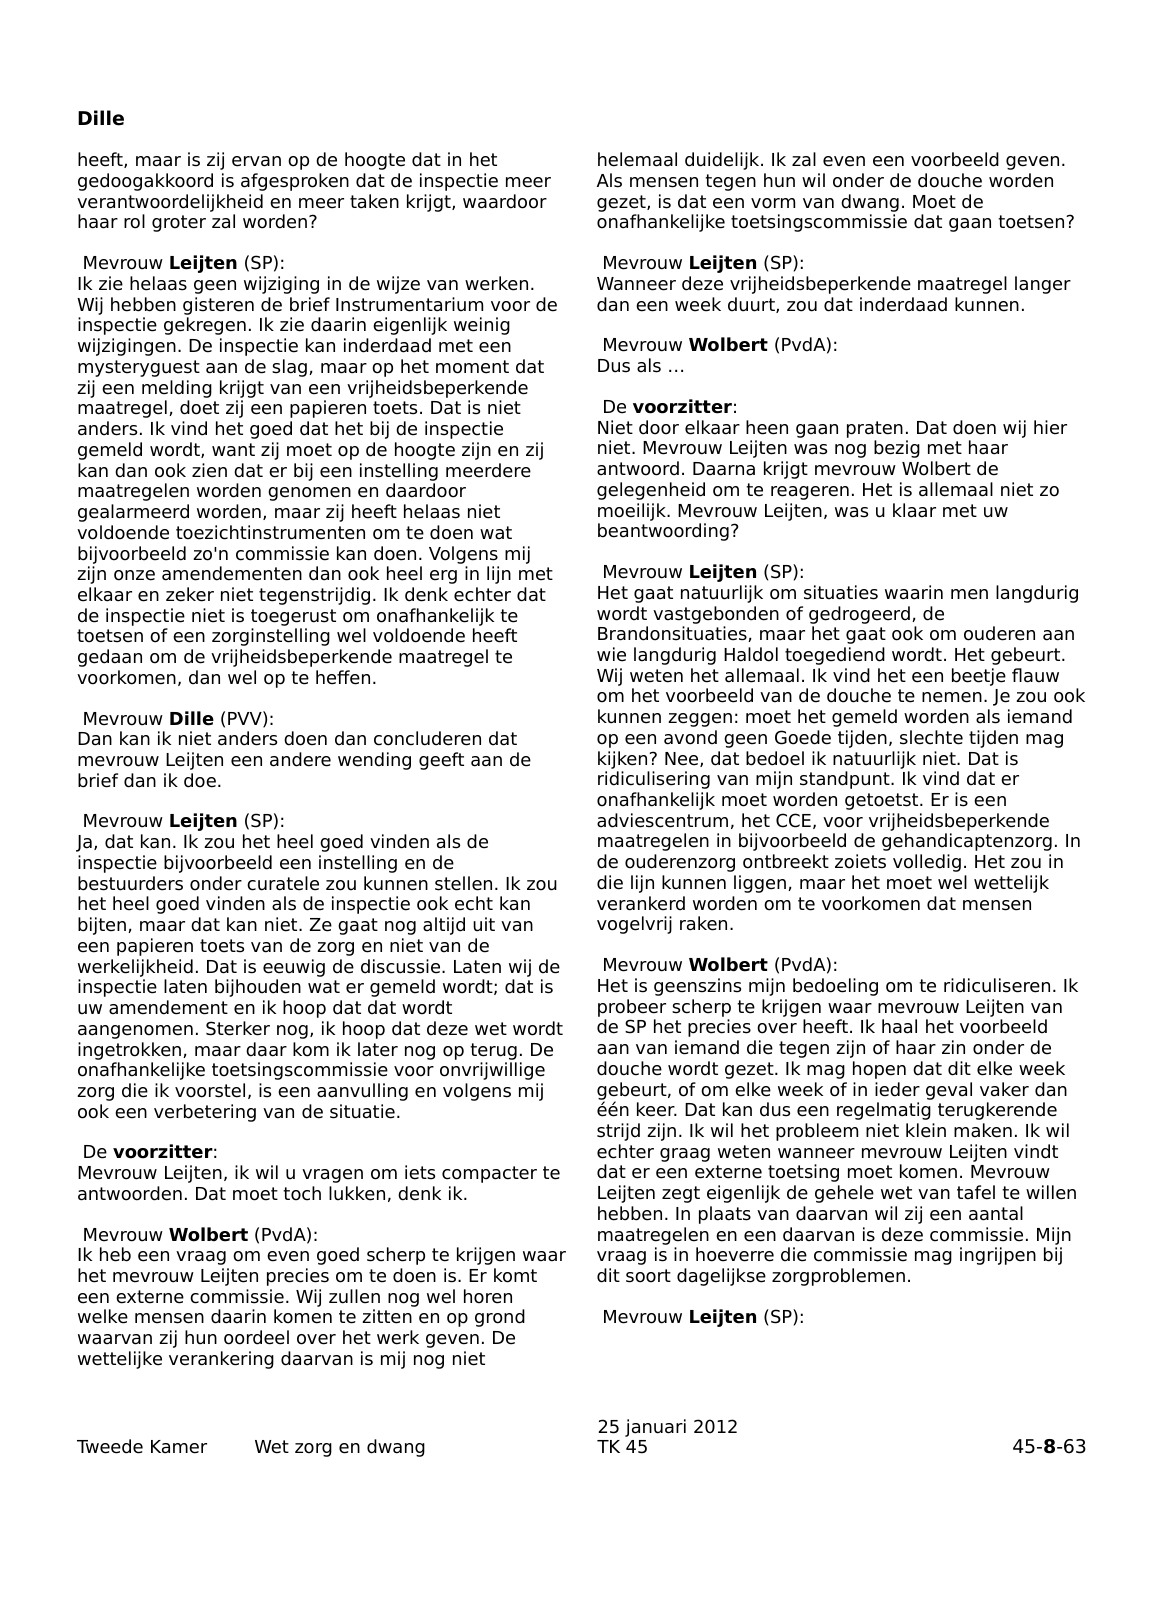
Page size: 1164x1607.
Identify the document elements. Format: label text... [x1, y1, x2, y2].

text Dus als … [596, 356, 1087, 377]
text Mevrouw Wolbert (PvdA): [77, 1224, 567, 1245]
text Ik zie helaas geen wijziging in de wijze van werken. Wij hebben gisteren de brief Instrumentarium voor de inspectie gekregen. Ik zie daarin eigenlijk weinig wijzigingen. De inspectie kan inderdaad met een mysteryguest aan de slag, maar op het moment dat zij een melding krijgt van een vrijheidsbeperkende maatregel, doet zij een papieren toets. Dat is niet anders. Ik vind het goed dat het bij de inspectie gemeld wordt, want zij moet op de hoogte zijn en zij kan dan ook zien dat er bij een instelling meerdere maatregelen worden genomen en daardoor gealarmeerd worden, maar zij heeft helaas niet voldoende toezichtinstrumenten om te doen wat bijvoorbeeld zo'n commissie kan doen. Volgens mij zijn onze amendementen dan ook heel erg in lijn met elkaar en zeker niet tegenstrijdig. Ik denk echter dat de inspectie niet is toegerust om onafhankelijk te toetsen of een zorginstelling wel voldoende heeft gedaan om de vrijheidsbeperkende maatregel te voorkomen, dan wel op te heffen. [77, 274, 567, 688]
text Dan kan ik niet anders doen dan concluderen dat mevrouw Leijten een andere wending geeft aan de brief dan ik doe. [77, 729, 567, 791]
text Ja, dat kan. Ik zou het heel goed vinden als de inspectie bijvoorbeeld een instelling en de bestuurders onder curatele zou kunnen stellen. Ik zou het heel goed vinden als de inspectie ook echt kan bijten, maar dat kan niet. Ze gaat nog altijd uit van een papieren toets van de zorg en niet van de werkelijkheid. Dat is eeuwig de discussie. Laten wij de inspectie laten bijhouden wat er gemeld wordt; dat is uw amendement en ik hoop dat dat wordt aangenomen. Sterker nog, ik hoop dat deze wet wordt ingetrokken, maar daar kom ik later nog op terug. De onafhankelijke toetsingscommissie voor onvrijwillige zorg die ik voorstel, is een aanvulling en volgens mij ook een verbetering van de situatie. [77, 832, 567, 1122]
text Mevrouw Leijten (SP): [77, 253, 567, 274]
text Wanneer deze vrijheidsbeperkende maatregel langer dan een week duurt, zou dat inderdaad kunnen. [596, 274, 1087, 315]
text Mevrouw Leijten (SP): [596, 253, 1087, 274]
text De voorzitter: [596, 397, 1087, 417]
text Mevrouw Leijten (SP): [77, 811, 567, 832]
text De voorzitter: [77, 1142, 567, 1163]
text Niet door elkaar heen gaan praten. Dat doen wij hier niet. Mevrouw Leijten was nog bezig met haar antwoord. Daarna krijgt mevrouw Wolbert de gelegenheid om te reageren. Het is allemaal niet zo moeilijk. Mevrouw Leijten, was u klaar met uw beantwoording? [596, 417, 1087, 542]
text Mevrouw Leijten (SP): [596, 562, 1087, 583]
text Mevrouw Wolbert (PvdA): [596, 955, 1087, 976]
text Mevrouw Dille (PVV): [77, 708, 567, 729]
text Mevrouw Leijten, ik wil u vragen om iets compacter te antwoorden. Dat moet toch lukken, denk ik. [77, 1163, 567, 1204]
text helemaal duidelijk. Ik zal even een voorbeeld geven. Als mensen tegen hun wil onder de douche worden gezet, is dat een vorm van dwang. Moet de onafhankelijke toetsingscommissie dat gaan toetsen? [596, 150, 1087, 233]
text Het is geenszins mijn bedoeling om te ridiculiseren. Ik probeer scherp te krijgen waar mevrouw Leijten van de SP het precies over heeft. Ik haal het voorbeeld aan van iemand die tegen zijn of haar zin onder de douche wordt gezet. Ik mag hopen dat dit elke week gebeurt, of om elke week of in ieder geval vaker dan één keer. Dat kan dus een regelmatig terugkerende strijd zijn. Ik wil het probleem niet klein maken. Ik wil echter graag weten wanneer mevrouw Leijten vindt dat er een externe toetsing moet komen. Mevrouw Leijten zegt eigenlijk de gehele wet van tafel te willen hebben. In plaats van daarvan wil zij een aantal maatregelen en een daarvan is deze commissie. Mijn vraag is in hoeverre die commissie mag ingrijpen bij dit soort dagelijkse zorgproblemen. [596, 976, 1087, 1287]
text Mevrouw Leijten (SP): [596, 1307, 1087, 1327]
text Het gaat natuurlijk om situaties waarin men langdurig wordt vastgebonden of gedrogeerd, de Brandonsituaties, maar het gaat ook om ouderen aan wie langdurig Haldol toegediend wordt. Het gebeurt. Wij weten het allemaal. Ik vind het een beetje flauw om het voorbeeld van de douche te nemen. Je zou ook kunnen zeggen: moet het gemeld worden als iemand op een avond geen Goede tijden, slechte tijden mag kijken? Nee, dat bedoel ik natuurlijk niet. Dat is ridiculisering van mijn standpunt. Ik vind dat er onafhankelijk moet worden getoetst. Er is een adviescentrum, het CCE, voor vrijheidsbeperkende maatregelen in bijvoorbeeld de gehandicaptenzorg. In de ouderenzorg ontbreekt zoiets volledig. Het zou in die lijn kunnen liggen, maar het moet wel wettelijk verankerd worden om te voorkomen dat mensen vogelvrij raken. [596, 583, 1087, 935]
text heeft, maar is zij ervan op de hoogte dat in het gedoogakkoord is afgesproken dat de inspectie meer verantwoordelijkheid en meer taken krijgt, waardoor haar rol groter zal worden? [77, 150, 567, 233]
text Mevrouw Wolbert (PvdA): [596, 335, 1087, 356]
text Ik heb een vraag om even goed scherp te krijgen waar het mevrouw Leijten precies om te doen is. Er komt een externe commissie. Wij zullen nog wel horen welke mensen daarin komen te zitten en op grond waarvan zij hun oordeel over het werk geven. De wettelijke verankering daarvan is mij nog niet [77, 1245, 567, 1369]
